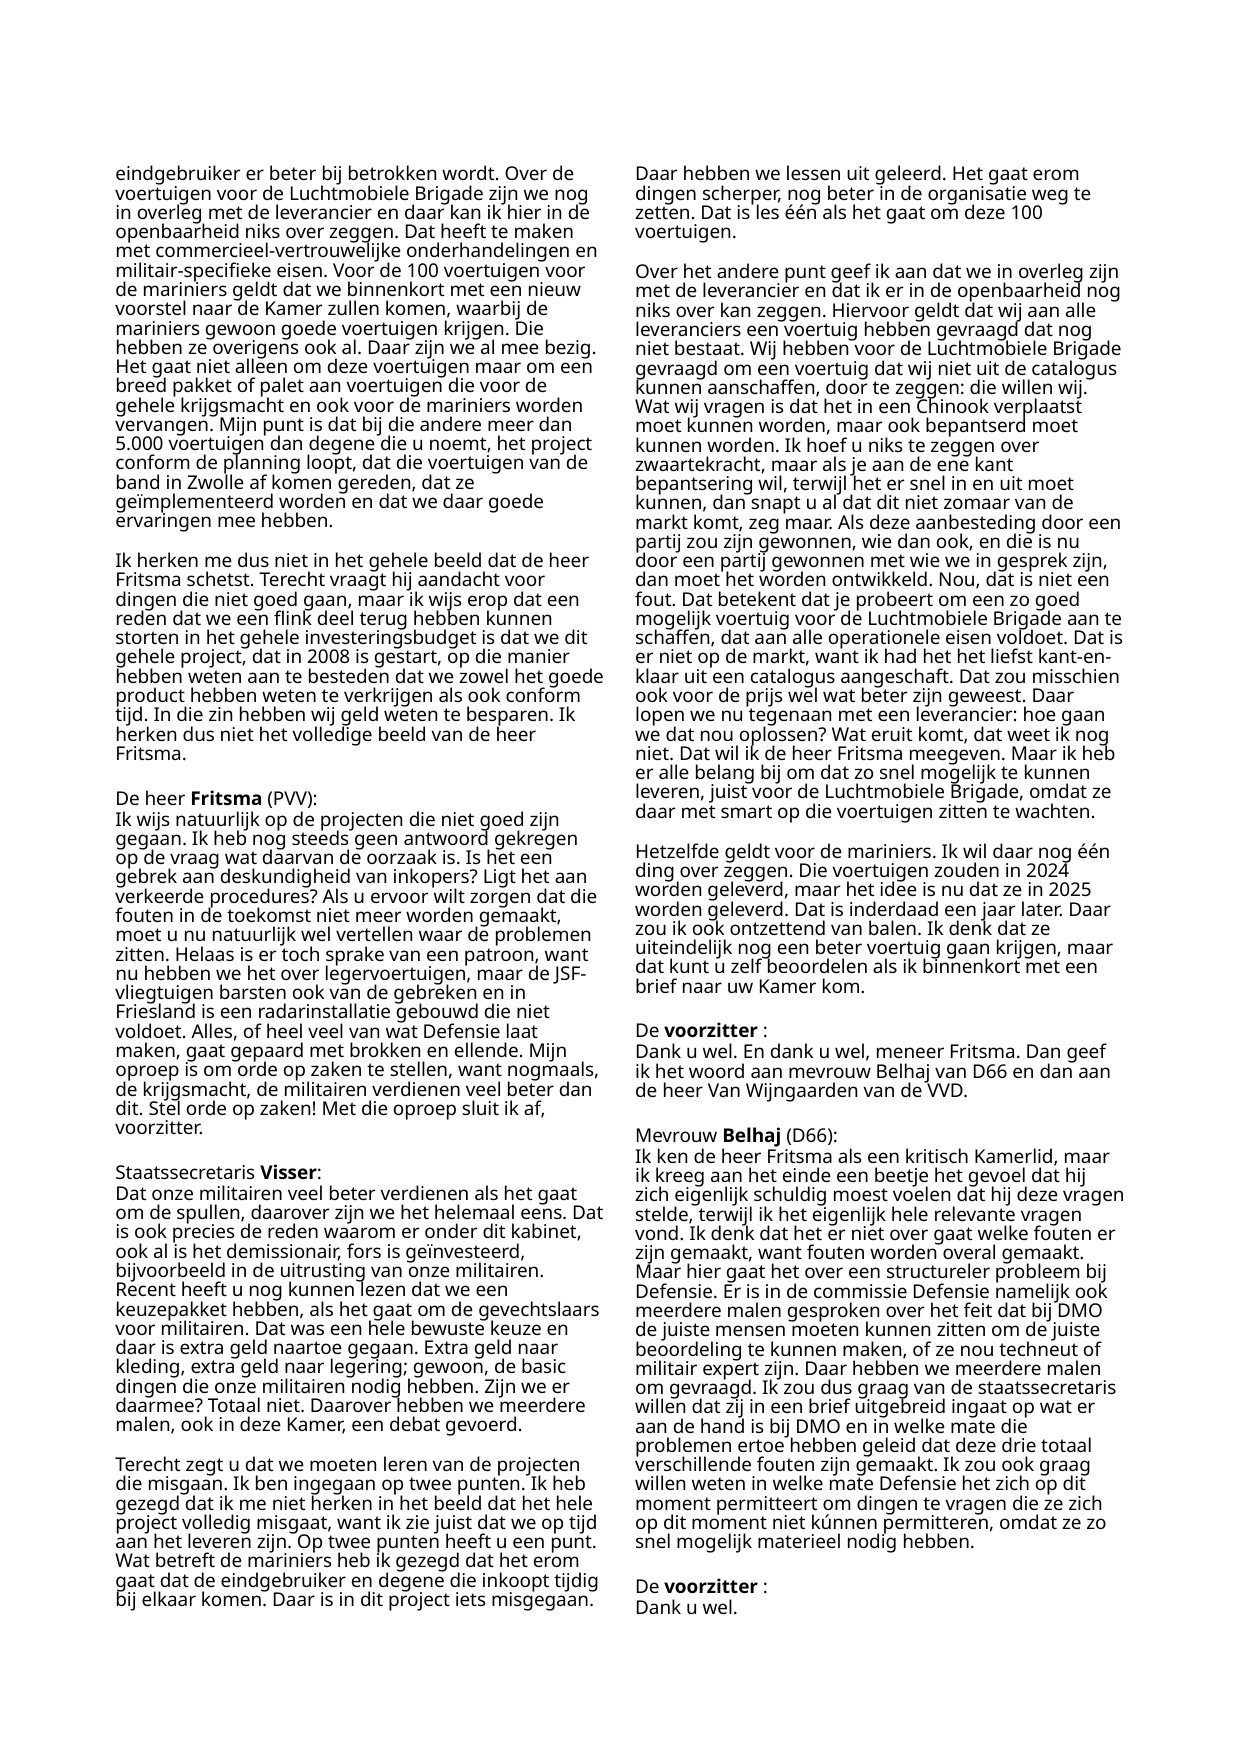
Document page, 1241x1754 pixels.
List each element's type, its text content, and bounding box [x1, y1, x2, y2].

text De voorzitter : [635, 1018, 1125, 1043]
text Staatssecretaris Visser: [115, 1159, 605, 1185]
text Mevrouw Belhaj (D66): [635, 1122, 1125, 1148]
text Ik ken de heer Fritsma als een kritisch Kamerlid, maar ik kreeg aan het einde een beetje het gevoel dat hij zich eigenlijk schuldig moest voelen dat hij deze vragen stelde, terwijl ik het eigenlijk hele relevante vragen vond. Ik denk dat het er niet over gaat welke fouten er zijn gemaakt, want fouten worden overal gemaakt. Maar hier gaat het over een structureler probleem bij Defensie. Er is in de commissie Defensie namelijk ook meerdere malen gesproken over het feit dat bij DMO de juiste mensen moeten kunnen zitten om de juiste beoordeling te kunnen maken, of ze nou techneut of militair expert zijn. Daar hebben we meerdere malen om gevraagd. Ik zou dus graag van de staatssecretaris willen dat zij in een brief uitgebreid ingaat op wat er aan de hand is bij DMO en in welke mate die problemen ertoe hebben geleid dat deze drie totaal verschillende fouten zijn gemaakt. Ik zou ook graag willen weten in welke mate Defensie het zich op dit moment permitteert om dingen te vragen die ze zich op dit moment niet kúnnen permitteren, omdat ze zo snel mogelijk materieel nodig hebben. [635, 1148, 1125, 1552]
text Dank u wel. En dank u wel, meneer Fritsma. Dan geef ik het woord aan mevrouw Belhaj van D66 en dan aan de heer Van Wijngaarden van de VVD. [635, 1043, 1125, 1101]
text Ik wijs natuurlijk op de projecten die niet goed zijn gegaan. Ik heb nog steeds geen antwoord gekregen op de vraag wat daarvan de oorzaak is. Is het een gebrek aan deskundigheid van inkopers? Ligt het aan verkeerde procedures? Als u ervoor wilt zorgen dat die fouten in de toekomst niet meer worden gemaakt, moet u nu natuurlijk wel vertellen waar de problemen zitten. Helaas is er toch sprake van een patroon, want nu hebben we het over legervoertuigen, maar de JSF-vliegtuigen barsten ook van de gebreken en in Friesland is een radarinstallatie gebouwd die niet voldoet. Alles, of heel veel van wat Defensie laat maken, gaat gepaard met brokken en ellende. Mijn oproep is om orde op zaken te stellen, want nogmaals, de krijgsmacht, de militairen verdienen veel beter dan dit. Stel orde op zaken! Met die oproep sluit ik af, voorzitter. [115, 811, 605, 1138]
text De voorzitter : [635, 1573, 1125, 1599]
text Over het andere punt geef ik aan dat we in overleg zijn met de leverancier en dat ik er in de openbaarheid nog niks over kan zeggen. Hiervoor geldt dat wij aan alle leveranciers een voertuig hebben gevraagd dat nog niet bestaat. Wij hebben voor de Luchtmobiele Brigade gevraagd om een voertuig dat wij niet uit de catalogus kunnen aanschaffen, door te zeggen: die willen wij. Wat wij vragen is dat het in een Chinook verplaatst moet kunnen worden, maar ook bepantserd moet kunnen worden. Ik hoef u niks te zeggen over zwaartekracht, maar als je aan de ene kant bepantsering wil, terwijl het er snel in en uit moet kunnen, dan snapt u al dat dit niet zomaar van de markt komt, zeg maar. Als deze aanbesteding door een partij zou zijn gewonnen, wie dan ook, en die is nu door een partij gewonnen met wie we in gesprek zijn, dan moet het worden ontwikkeld. Nou, dat is niet een fout. Dat betekent dat je probeert om een zo goed mogelijk voertuig voor de Luchtmobiele Brigade aan te schaffen, dat aan alle operationele eisen voldoet. Dat is er niet op de markt, want ik had het het liefst kant-en-klaar uit een catalogus aangeschaft. Dat zou misschien ook voor de prijs wel wat beter zijn geweest. Daar lopen we nu tegenaan met een leverancier: hoe gaan we dat nou oplossen? Wat eruit komt, dat weet ik nog niet. Dat wil ik de heer Fritsma meegeven. Maar ik heb er alle belang bij om dat zo snel mogelijk te kunnen leveren, juist voor de Luchtmobiele Brigade, omdat ze daar met smart op die voertuigen zitten te wachten. [635, 263, 1125, 822]
text Daar hebben we lessen uit geleerd. Het gaat erom dingen scherper, nog beter in de organisatie weg te zetten. Dat is les één als het gaat om deze 100 voertuigen. [635, 165, 1125, 242]
text eindgebruiker er beter bij betrokken wordt. Over de voertuigen voor de Luchtmobiele Brigade zijn we nog in overleg met de leverancier en daar kan ik hier in de openbaarheid niks over zeggen. Dat heeft te maken met commercieel-vertrouwelijke onderhandelingen en militair-specifieke eisen. Voor de 100 voertuigen voor de mariniers geldt dat we binnenkort met een nieuw voorstel naar de Kamer zullen komen, waarbij de mariniers gewoon goede voertuigen krijgen. Die hebben ze overigens ook al. Daar zijn we al mee bezig. Het gaat niet alleen om deze voertuigen maar om een breed pakket of palet aan voertuigen die voor de gehele krijgsmacht en ook voor de mariniers worden vervangen. Mijn punt is dat bij die andere meer dan 5.000 voertuigen dan degene die u noemt, het project conform de planning loopt, dat die voertuigen van de band in Zwolle af komen gereden, dat ze geïmplementeerd worden en dat we daar goede ervaringen mee hebben. [115, 165, 605, 531]
text Dat onze militairen veel beter verdienen als het gaat om de spullen, daarover zijn we het helemaal eens. Dat is ook precies de reden waarom er onder dit kabinet, ook al is het demissionair, fors is geïnvesteerd, bijvoorbeeld in de uitrusting van onze militairen. Recent heeft u nog kunnen lezen dat we een keuzepakket hebben, als het gaat om de gevechtslaars voor militairen. Dat was een hele bewuste keuze en daar is extra geld naartoe gegaan. Extra geld naar kleding, extra geld naar legering; gewoon, de basic dingen die onze militairen nodig hebben. Zijn we er daarmee? Totaal niet. Daarover hebben we meerdere malen, ook in deze Kamer, een debat gevoerd. [115, 1185, 605, 1435]
text Terecht zegt u dat we moeten leren van de projecten die misgaan. Ik ben ingegaan op twee punten. Ik heb gezegd dat ik me niet herken in het beeld dat het hele project volledig misgaat, want ik zie juist dat we op tijd aan het leveren zijn. Op twee punten heeft u een punt. Wat betreft de mariniers heb ik gezegd dat het erom gaat dat de eindgebruiker en degene die inkoopt tijdig bij elkaar komen. Daar is in dit project iets misgegaan. [115, 1456, 605, 1610]
text Dank u wel. [635, 1599, 1125, 1618]
text De heer Fritsma (PVV): [115, 785, 605, 811]
text Ik herken me dus niet in het gehele beeld dat de heer Fritsma schetst. Terecht vraagt hij aandacht voor dingen die niet goed gaan, maar ik wijs erop dat een reden dat we een flink deel terug hebben kunnen storten in het gehele investeringsbudget is dat we dit gehele project, dat in 2008 is gestart, op die manier hebben weten aan te besteden dat we zowel het goede product hebben weten te verkrijgen als ook conform tijd. In die zin hebben wij geld weten te besparen. Ik herken dus niet het volledige beeld van de heer Fritsma. [115, 552, 605, 764]
text Hetzelfde geldt voor de mariniers. Ik wil daar nog één ding over zeggen. Die voertuigen zouden in 2024 worden geleverd, maar het idee is nu dat ze in 2025 worden geleverd. Dat is inderdaad een jaar later. Daar zou ik ook ontzettend van balen. Ik denk dat ze uiteindelijk nog een beter voertuig gaan krijgen, maar dat kunt u zelf beoordelen als ik binnenkort met een brief naar uw Kamer kom. [635, 843, 1125, 997]
